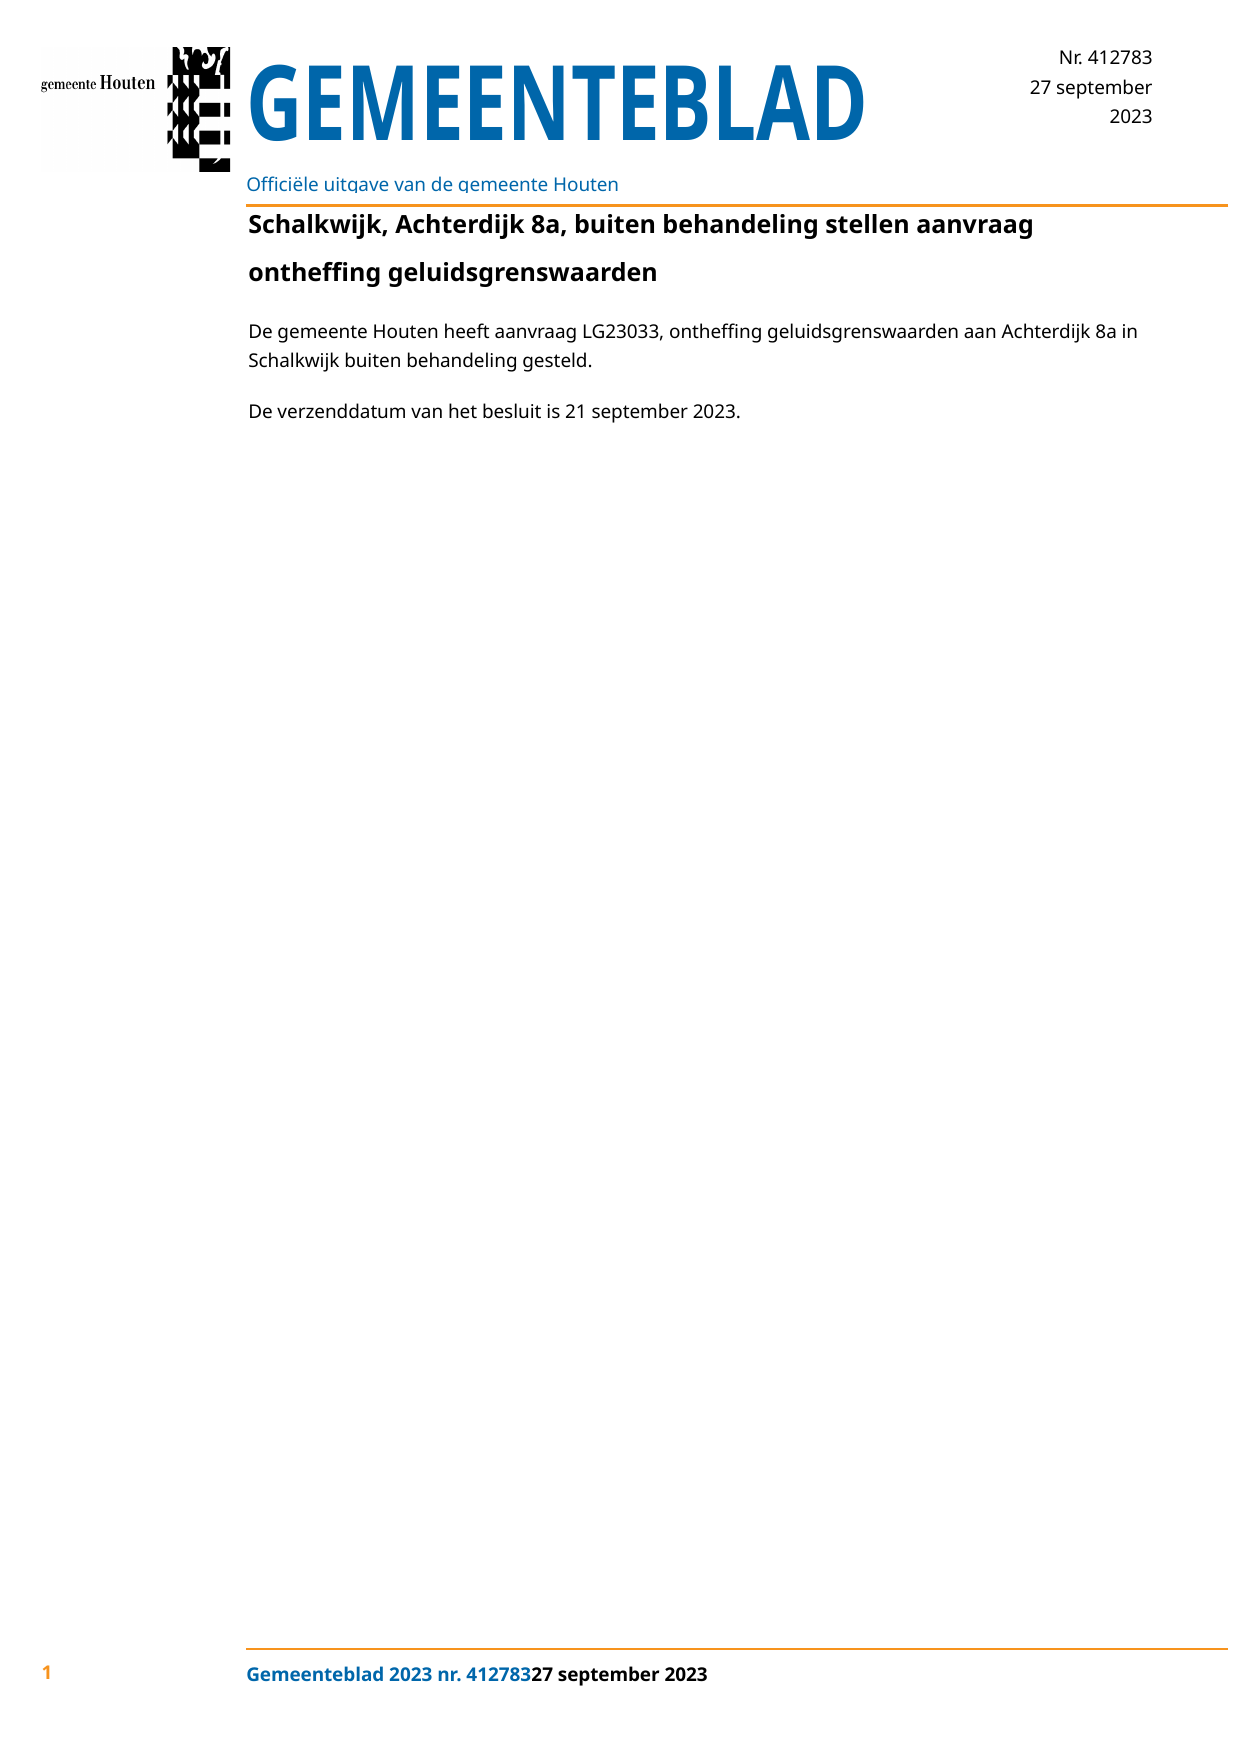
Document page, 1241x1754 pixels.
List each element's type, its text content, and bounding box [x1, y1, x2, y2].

text De verzenddatum van het besluit is 21 september 2023. [248, 398, 1152, 424]
text De gemeente Houten heeft aanvraag LG23033, ontheffing geluidsgrenswaarden aan Achterdijk 8a in Schalkwijk buiten behandeling gesteld. [248, 318, 1152, 373]
picture [41, 47, 231, 172]
text Schalkwijk, Achterdijk 8a, buiten behandeling stellen aanvraag ontheffing geluidsgrenswaarden [248, 207, 1152, 288]
